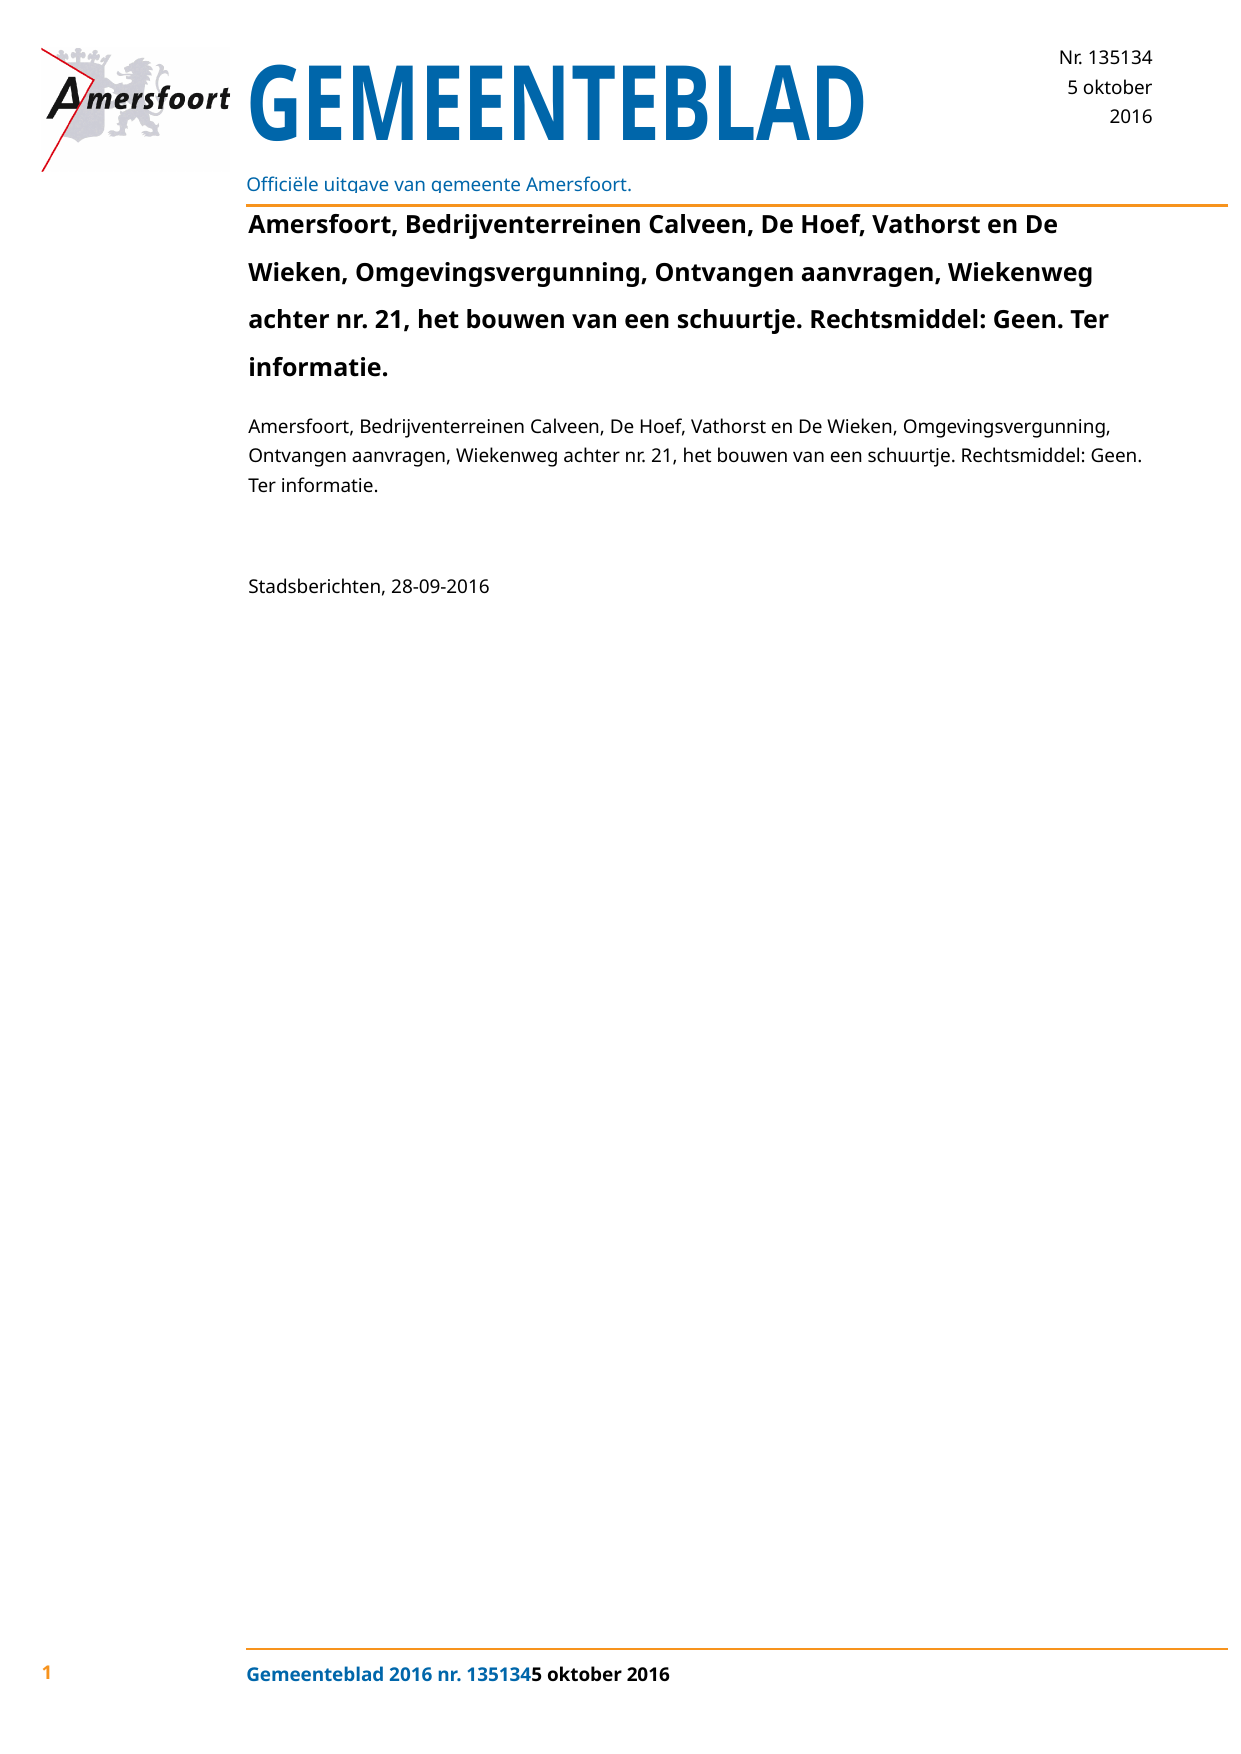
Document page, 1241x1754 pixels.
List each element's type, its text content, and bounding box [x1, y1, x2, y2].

text Amersfoort, Bedrijventerreinen Calveen, De Hoef, Vathorst en De Wieken, Omgevingsvergunning, Ontvangen aanvragen, Wiekenweg achter nr. 21, het bouwen van een schuurtje. Rechtsmiddel: Geen. Ter informatie. [248, 413, 1152, 498]
text Amersfoort, Bedrijventerreinen Calveen, De Hoef, Vathorst en De Wieken, Omgevingsvergunning, Ontvangen aanvragen, Wiekenweg achter nr. 21, het bouwen van een schuurtje. Rechtsmiddel: Geen. Ter informatie. [248, 207, 1152, 384]
picture [41, 47, 231, 172]
text Stadsberichten, 28-09-2016 [248, 573, 1152, 599]
